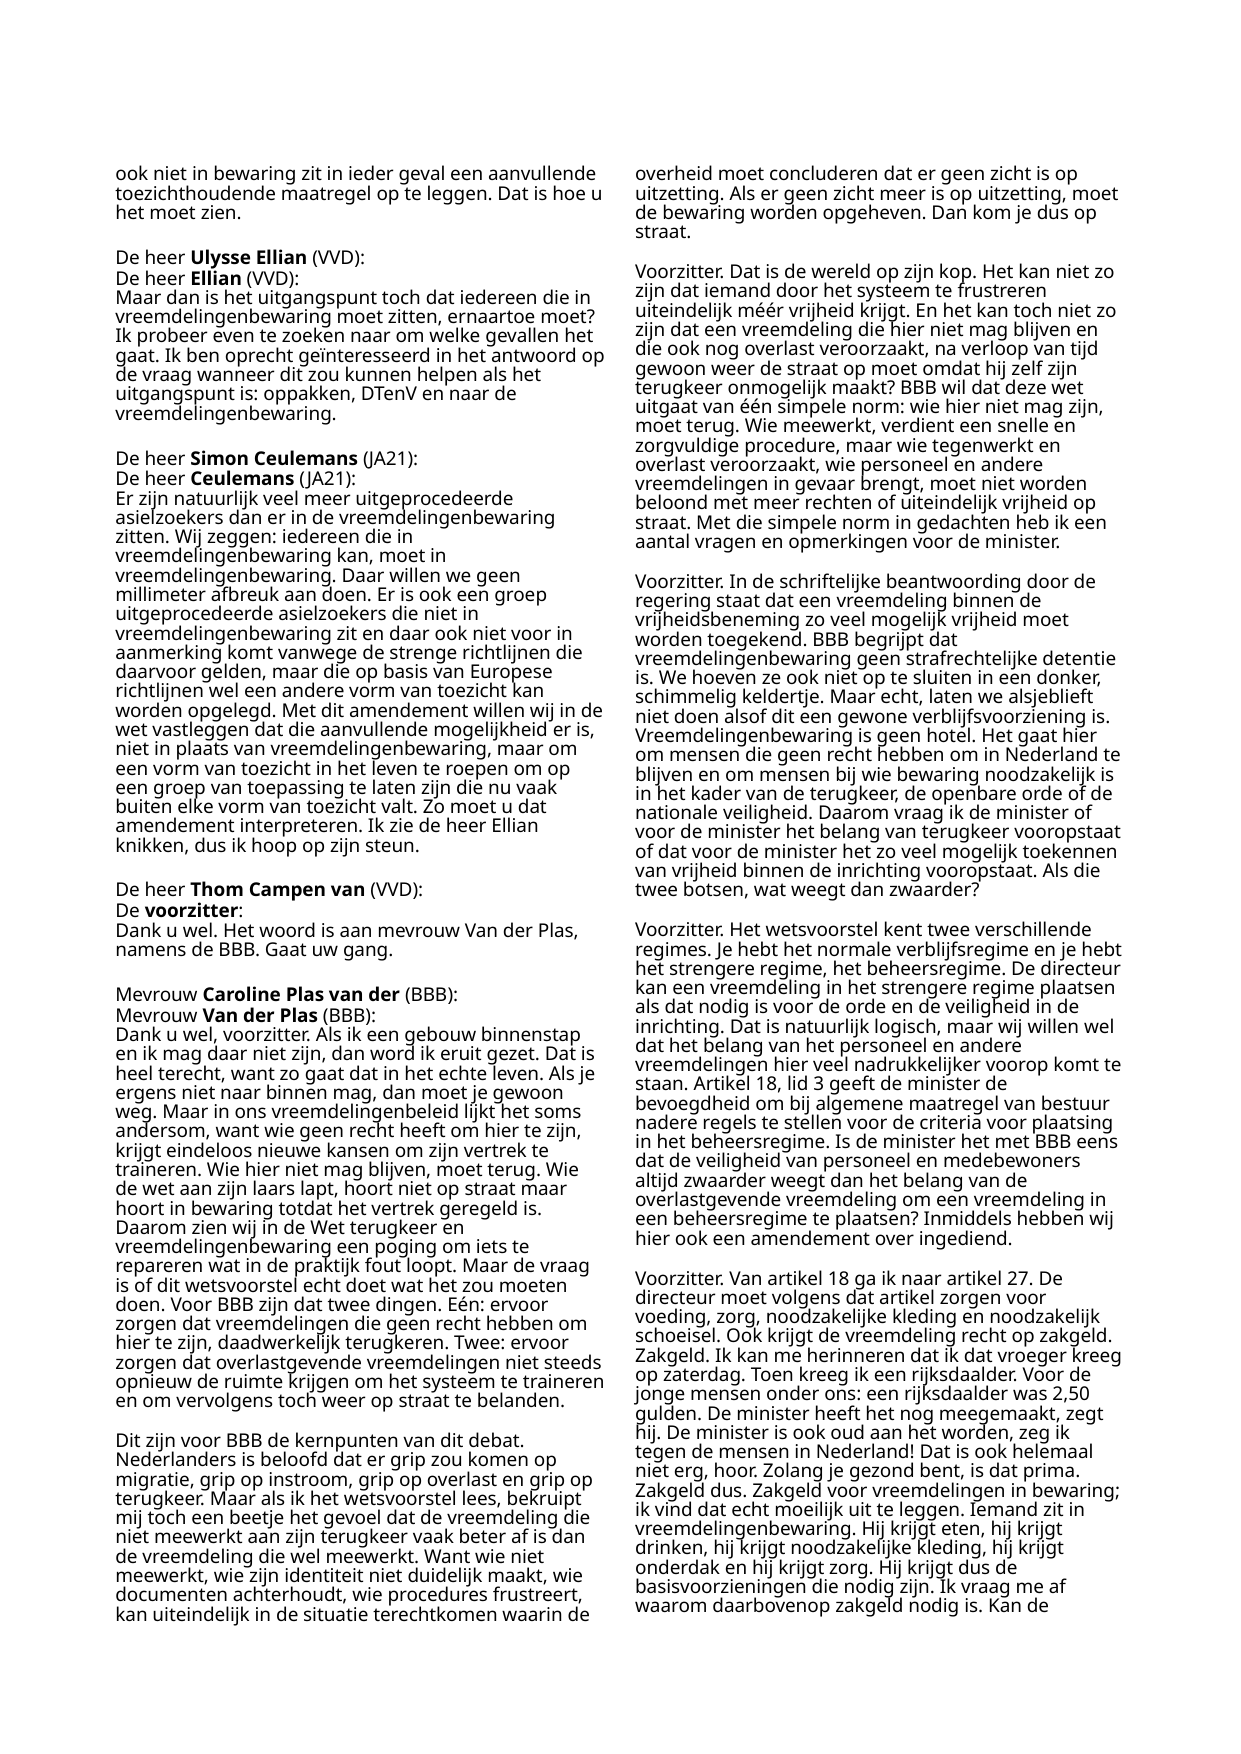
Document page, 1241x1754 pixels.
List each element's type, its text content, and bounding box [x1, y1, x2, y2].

text Er zijn natuurlijk veel meer uitgeprocedeerde asielzoekers dan er in de vreemdelingenbewaring zitten. Wij zeggen: iedereen die in vreemdelingenbewaring kan, moet in vreemdelingenbewaring. Daar willen we geen millimeter afbreuk aan doen. Er is ook een groep uitgeprocedeerde asielzoekers die niet in vreemdelingenbewaring zit en daar ook niet voor in aanmerking komt vanwege de strenge richtlijnen die daarvoor gelden, maar die op basis van Europese richtlijnen wel een andere vorm van toezicht kan worden opgelegd. Met dit amendement willen wij in de wet vastleggen dat die aanvullende mogelijkheid er is, niet in plaats van vreemdelingenbewaring, maar om een vorm van toezicht in het leven te roepen om op een groep van toepassing te laten zijn die nu vaak buiten elke vorm van toezicht valt. Zo moet u dat amendement interpreteren. Ik zie de heer Ellian knikken, dus ik hoop op zijn steun. [115, 490, 605, 856]
text ook niet in bewaring zit in ieder geval een aanvullende toezichthoudende maatregel op te leggen. Dat is hoe u het moet zien. [115, 165, 605, 223]
text De heer Ceulemans (JA21): [115, 470, 605, 490]
text Voorzitter. Dat is de wereld op zijn kop. Het kan niet zo zijn dat iemand door het systeem te frustreren uiteindelijk méér vrijheid krijgt. En het kan toch niet zo zijn dat een vreemdeling die hier niet mag blijven en die ook nog overlast veroorzaakt, na verloop van tijd gewoon weer de straat op moet omdat hij zelf zijn terugkeer onmogelijk maakt? BBB wil dat deze wet uitgaat van één simpele norm: wie hier niet mag zijn, moet terug. Wie meewerkt, verdient een snelle en zorgvuldige procedure, maar wie tegenwerkt en overlast veroorzaakt, wie personeel en andere vreemdelingen in gevaar brengt, moet niet worden beloond met meer rechten of uiteindelijk vrijheid op straat. Met die simpele norm in gedachten heb ik een aantal vragen en opmerkingen voor de minister. [635, 263, 1125, 552]
text De heer Ellian (VVD): [115, 270, 605, 289]
text Dank u wel. Het woord is aan mevrouw Van der Plas, namens de BBB. Gaat uw gang. [115, 922, 605, 960]
text Mevrouw Van der Plas (BBB): [115, 1007, 605, 1026]
text Dit zijn voor BBB de kernpunten van dit debat. Nederlanders is beloofd dat er grip zou komen op migratie, grip op instroom, grip op overlast en grip op terugkeer. Maar als ik het wetsvoorstel lees, bekruipt mij toch een beetje het gevoel dat de vreemdeling die niet meewerkt aan zijn terugkeer vaak beter af is dan de vreemdeling die wel meewerkt. Want wie niet meewerkt, wie zijn identiteit niet duidelijk maakt, wie documenten achterhoudt, wie procedures frustreert, kan uiteindelijk in de situatie terechtkomen waarin de [115, 1432, 605, 1625]
text Dank u wel, voorzitter. Als ik een gebouw binnenstap en ik mag daar niet zijn, dan word ik eruit gezet. Dat is heel terecht, want zo gaat dat in het echte leven. Als je ergens niet naar binnen mag, dan moet je gewoon weg. Maar in ons vreemdelingenbeleid lijkt het soms andersom, want wie geen recht heeft om hier te zijn, krijgt eindeloos nieuwe kansen om zijn vertrek te traineren. Wie hier niet mag blijven, moet terug. Wie de wet aan zijn laars lapt, hoort niet op straat maar hoort in bewaring totdat het vertrek geregeld is. Daarom zien wij in de Wet terugkeer en vreemdelingenbewaring een poging om iets te repareren wat in de praktijk fout loopt. Maar de vraag is of dit wetsvoorstel echt doet wat het zou moeten doen. Voor BBB zijn dat twee dingen. Eén: ervoor zorgen dat vreemdelingen die geen recht hebben om hier te zijn, daadwerkelijk terugkeren. Twee: ervoor zorgen dat overlastgevende vreemdelingen niet steeds opnieuw de ruimte krijgen om het systeem te traineren en om vervolgens toch weer op straat te belanden. [115, 1026, 605, 1411]
text Mevrouw Caroline Plas van der (BBB): [115, 981, 605, 1007]
text Voorzitter. In de schriftelijke beantwoording door de regering staat dat een vreemdeling binnen de vrijheidsbeneming zo veel mogelijk vrijheid moet worden toegekend. BBB begrijpt dat vreemdelingenbewaring geen strafrechtelijke detentie is. We hoeven ze ook niet op te sluiten in een donker, schimmelig keldertje. Maar echt, laten we alsjeblieft niet doen alsof dit een gewone verblijfsvoorziening is. Vreemdelingenbewaring is geen hotel. Het gaat hier om mensen die geen recht hebben om in Nederland te blijven en om mensen bij wie bewaring noodzakelijk is in het kader van de terugkeer, de openbare orde of de nationale veiligheid. Daarom vraag ik de minister of voor de minister het belang van terugkeer vooropstaat of dat voor de minister het zo veel mogelijk toekennen van vrijheid binnen de inrichting vooropstaat. Als die twee botsen, wat weegt dan zwaarder? [635, 573, 1125, 901]
text Voorzitter. Het wetsvoorstel kent twee verschillende regimes. Je hebt het normale verblijfsregime en je hebt het strengere regime, het beheersregime. De directeur kan een vreemdeling in het strengere regime plaatsen als dat nodig is voor de orde en de veiligheid in de inrichting. Dat is natuurlijk logisch, maar wij willen wel dat het belang van het personeel en andere vreemdelingen hier veel nadrukkelijker voorop komt te staan. Artikel 18, lid 3 geeft de minister de bevoegdheid om bij algemene maatregel van bestuur nadere regels te stellen voor de criteria voor plaatsing in het beheersregime. Is de minister het met BBB eens dat de veiligheid van personeel en medebewoners altijd zwaarder weegt dan het belang van de overlastgevende vreemdeling om een vreemdeling in een beheersregime te plaatsen? Inmiddels hebben wij hier ook een amendement over ingediend. [635, 921, 1125, 1249]
text De heer Thom Campen van (VVD): [115, 877, 605, 902]
text De heer Ulysse Ellian (VVD): [115, 244, 605, 270]
text overheid moet concluderen dat er geen zicht is op uitzetting. Als er geen zicht meer is op uitzetting, moet de bewaring worden opgeheven. Dan kom je dus op straat. [635, 165, 1125, 242]
text Maar dan is het uitgangspunt toch dat iedereen die in vreemdelingenbewaring moet zitten, ernaartoe moet? Ik probeer even te zoeken naar om welke gevallen het gaat. Ik ben oprecht geïnteresseerd in het antwoord op de vraag wanneer dit zou kunnen helpen als het uitgangspunt is: oppakken, DTenV en naar de vreemdelingenbewaring. [115, 289, 605, 424]
text De voorzitter: [115, 902, 605, 922]
text Voorzitter. Van artikel 18 ga ik naar artikel 27. De directeur moet volgens dat artikel zorgen voor voeding, zorg, noodzakelijke kleding en noodzakelijk schoeisel. Ook krijgt de vreemdeling recht op zakgeld. Zakgeld. Ik kan me herinneren dat ik dat vroeger kreeg op zaterdag. Toen kreeg ik een rijksdaalder. Voor de jonge mensen onder ons: een rijksdaalder was 2,50 gulden. De minister heeft het nog meegemaakt, zegt hij. De minister is ook oud aan het worden, zeg ik tegen de mensen in Nederland! Dat is ook helemaal niet erg, hoor. Zolang je gezond bent, is dat prima. Zakgeld dus. Zakgeld voor vreemdelingen in bewaring; ik vind dat echt moeilijk uit te leggen. Iemand zit in vreemdelingenbewaring. Hij krijgt eten, hij krijgt drinken, hij krijgt noodzakelijke kleding, hij krijgt onderdak en hij krijgt zorg. Hij krijgt dus de basisvoorzieningen die nodig zijn. Ik vraag me af waarom daarbovenop zakgeld nodig is. Kan de [635, 1269, 1125, 1616]
text De heer Simon Ceulemans (JA21): [115, 445, 605, 470]
